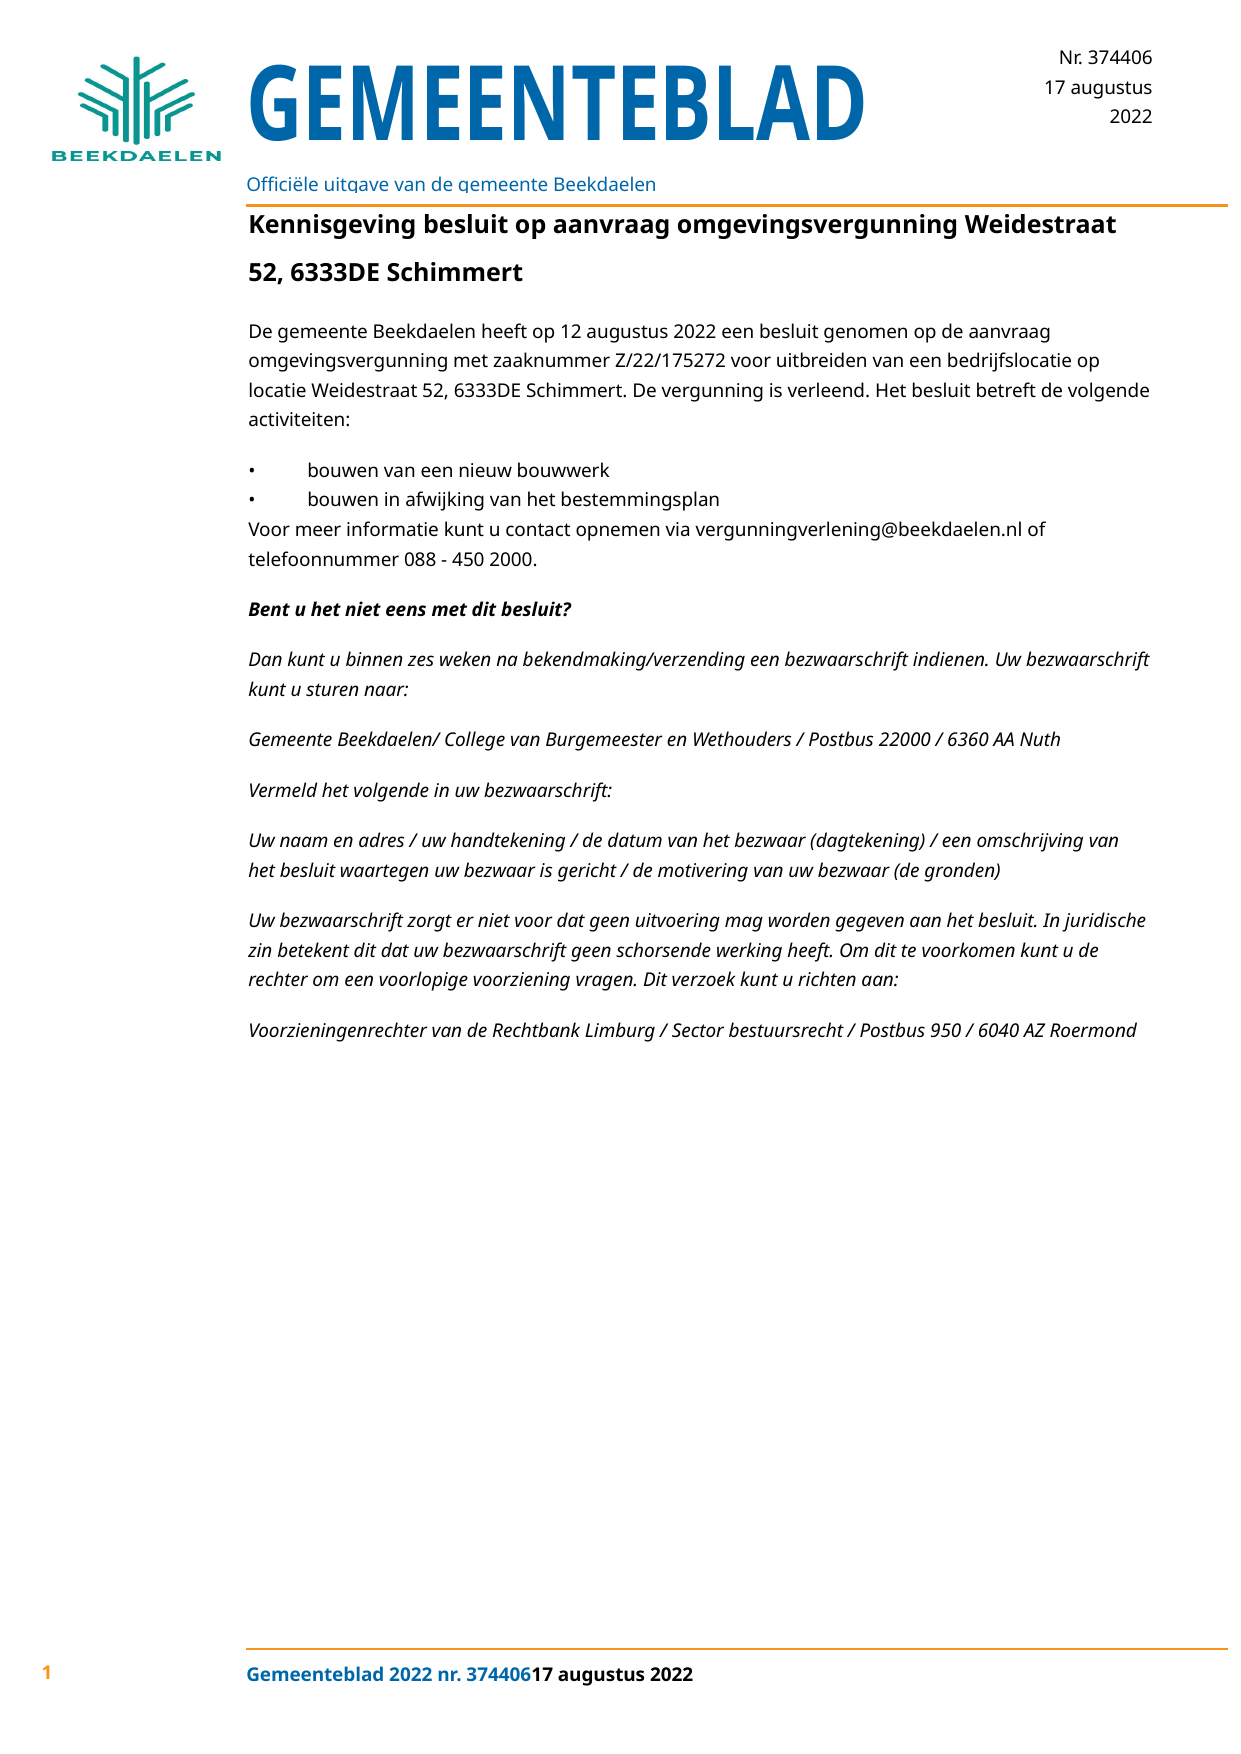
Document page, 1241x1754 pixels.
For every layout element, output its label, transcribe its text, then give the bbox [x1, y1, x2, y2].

text Voorzieningenrechter van de Rechtbank Limburg / Sector bestuursrecht / Postbus 950 / 6040 AZ Roermond [248, 1017, 1152, 1043]
text Kennisgeving besluit op aanvraag omgevingsvergunning Weidestraat 52, 6333DE Schimmert [248, 207, 1152, 288]
text Uw naam en adres / uw handtekening / de datum van het bezwaar (dagtekening) / een omschrijving van het besluit waartegen uw bezwaar is gericht / de motivering van uw bezwaar (de gronden) [248, 827, 1152, 883]
text Uw bezwaarschrift zorgt er niet voor dat geen uitvoering mag worden gegeven aan het besluit. In juridische zin betekent dit dat uw bezwaarschrift geen schorsende werking heeft. Om dit te voorkomen kunt u de rechter om een voorlopige voorziening vragen. Dit verzoek kunt u richten aan: [248, 907, 1152, 992]
list bouwen van een nieuw bouwwerk [248, 457, 1152, 483]
list bouwen in afwijking van het bestemmingsplan [248, 487, 1152, 512]
text Voor meer informatie kunt u contact opnemen via vergunningverlening@beekdaelen.nl of telefoonnummer 088 - 450 2000. [248, 516, 1152, 572]
text Dan kunt u binnen zes weken na bekendmaking/verzending een bezwaarschrift indienen. Uw bezwaarschrift kunt u sturen naar: [248, 647, 1152, 702]
text De gemeente Beekdaelen heeft op 12 augustus 2022 een besluit genomen op de aanvraag omgevingsvergunning met zaaknummer Z/22/175272 voor uitbreiden van een bedrijfslocatie op locatie Weidestraat 52, 6333DE Schimmert. De vergunning is verleend. Het besluit betreft de volgende activiteiten: [248, 318, 1152, 432]
text Vermeld het volgende in uw bezwaarschrift: [248, 777, 1152, 803]
text Gemeente Beekdaelen/ College van Burgemeester en Wethouders / Postbus 22000 / 6360 AA Nuth [248, 727, 1152, 752]
picture [41, 47, 231, 172]
text Bent u het niet eens met dit besluit? [248, 596, 1152, 622]
